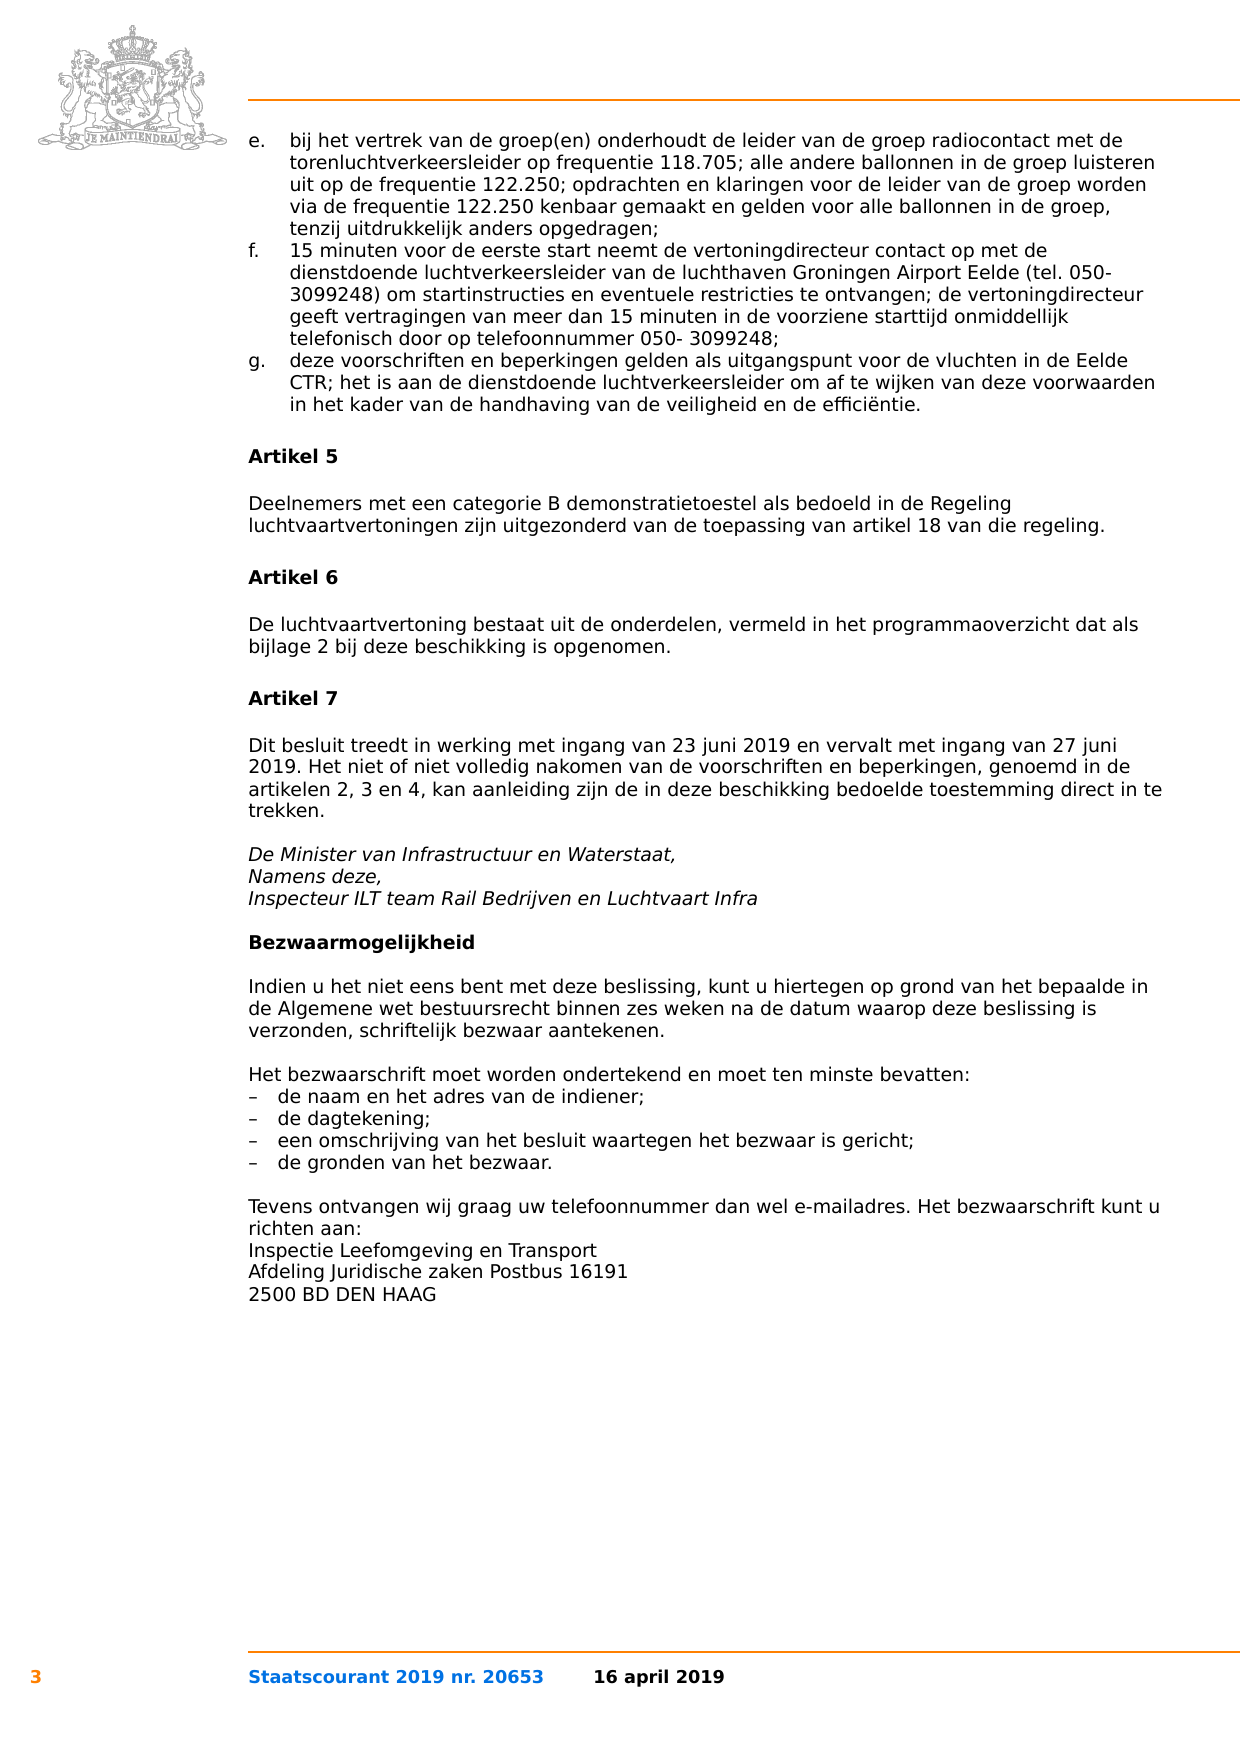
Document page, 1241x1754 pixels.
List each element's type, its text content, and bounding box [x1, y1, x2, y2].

subtitle Artikel 6 [248, 567, 1163, 588]
subtitle Artikel 7 [248, 687, 1163, 709]
text – de gronden van het bezwaar. [248, 1152, 1163, 1174]
text e. bij het vertrek van de groep(en) onderhoudt de leider van de groep radiocontact met de torenluchtverkeersleider op frequentie 118.705; alle andere ballonnen in de groep luisteren uit op de frequentie 122.250; opdrachten en klaringen voor de leider van de groep worden via de frequentie 122.250 kenbaar gemaakt en gelden voor alle ballonnen in de groep, tenzij uitdrukkelijk anders opgedragen; [248, 130, 1163, 240]
text Dit besluit treedt in werking met ingang van 23 juni 2019 en vervalt met ingang van 27 juni 2019. Het niet of niet volledig nakomen van de voorschriften en beperkingen, genoemd in de artikelen 2, 3 en 4, kan aanleiding zijn de in deze beschikking bedoelde toestemming direct in te trekken. [248, 734, 1163, 822]
subtitle Artikel 5 [248, 446, 1163, 468]
text g. deze voorschriften en beperkingen gelden als uitgangspunt voor de vluchten in de Eelde CTR; het is aan de dienstdoende luchtverkeersleider om af te wijken van deze voorwaarden in het kader van de handhaving van de veiligheid en de efficiëntie. [248, 350, 1163, 416]
text De luchtvaartvertoning bestaat uit de onderdelen, vermeld in het programmaoverzicht dat als bijlage 2 bij deze beschikking is opgenomen. [248, 613, 1163, 657]
text 2500 BD DEN HAAG [248, 1283, 1163, 1305]
text Het bezwaarschrift moet worden ondertekend en moet ten minste bevatten: [248, 1064, 1163, 1086]
picture [38, 25, 227, 150]
text Bezwaarmogelijkheid [248, 932, 1163, 954]
text f. 15 minuten voor de eerste start neemt de vertoningdirecteur contact op met de dienstdoende luchtverkeersleider van de luchthaven Groningen Airport Eelde (tel. 050-3099248) om startinstructies en eventuele restricties te ontvangen; de vertoningdirecteur geeft vertragingen van meer dan 15 minuten in de voorziene starttijd onmiddellijk telefonisch door op telefoonnummer 050- 3099248; [248, 240, 1163, 350]
text De Minister van Infrastructuur en Waterstaat, Namens deze, Inspecteur ILT team Rail Bedrijven en Luchtvaart Infra [248, 844, 1163, 910]
text Inspectie Leefomgeving en Transport [248, 1239, 1163, 1261]
text – de naam en het adres van de indiener; [248, 1086, 1163, 1108]
text Indien u het niet eens bent met deze beslissing, kunt u hiertegen op grond van het bepaalde in de Algemene wet bestuursrecht binnen zes weken na de datum waarop deze beslissing is verzonden, schriftelijk bezwaar aantekenen. [248, 976, 1163, 1042]
text – een omschrijving van het besluit waartegen het bezwaar is gericht; [248, 1130, 1163, 1152]
text Deelnemers met een categorie B demonstratietoestel als bedoeld in de Regeling luchtvaartvertoningen zijn uitgezonderd van de toepassing van artikel 18 van die regeling. [248, 493, 1163, 537]
text Afdeling Juridische zaken Postbus 16191 [248, 1261, 1163, 1283]
text – de dagtekening; [248, 1108, 1163, 1130]
text Tevens ontvangen wij graag uw telefoonnummer dan wel e-mailadres. Het bezwaarschrift kunt u richten aan: [248, 1196, 1163, 1239]
